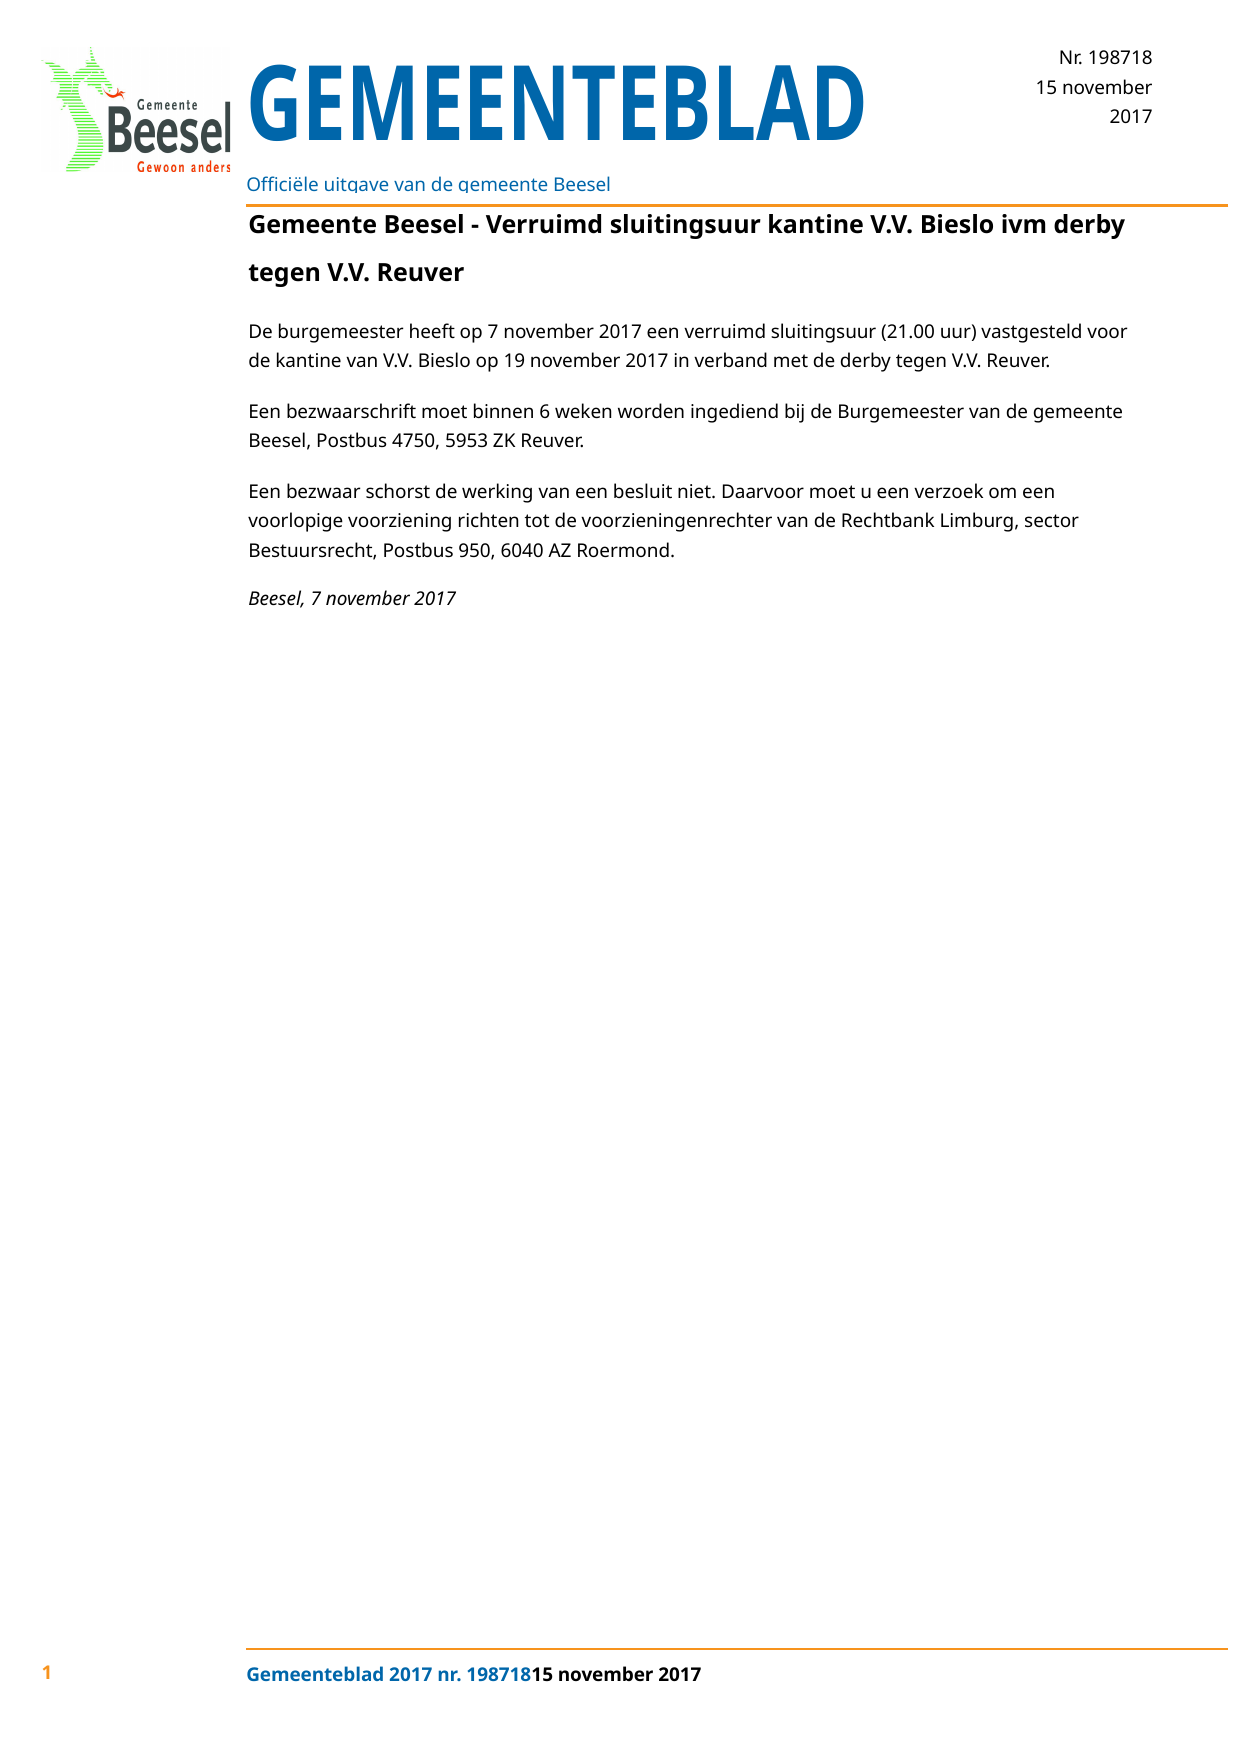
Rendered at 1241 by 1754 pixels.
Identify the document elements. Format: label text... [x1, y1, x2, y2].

text Gemeente Beesel - Verruimd sluitingsuur kantine V.V. Bieslo ivm derby tegen V.V. Reuver [248, 207, 1152, 288]
text Een bezwaar schorst de werking van een besluit niet. Daarvoor moet u een verzoek om een voorlopige voorziening richten tot de voorzieningenrechter van de Rechtbank Limburg, sector Bestuursrecht, Postbus 950, 6040 AZ Roermond. [248, 478, 1152, 563]
text Beesel, 7 november 2017 [248, 585, 1152, 611]
text Een bezwaarschrift moet binnen 6 weken worden ingediend bij de Burgemeester van de gemeente Beesel, Postbus 4750, 5953 ZK Reuver. [248, 398, 1152, 453]
picture [41, 47, 231, 172]
text De burgemeester heeft op 7 november 2017 een verruimd sluitingsuur (21.00 uur) vastgesteld voor de kantine van V.V. Bieslo op 19 november 2017 in verband met de derby tegen V.V. Reuver. [248, 318, 1152, 373]
